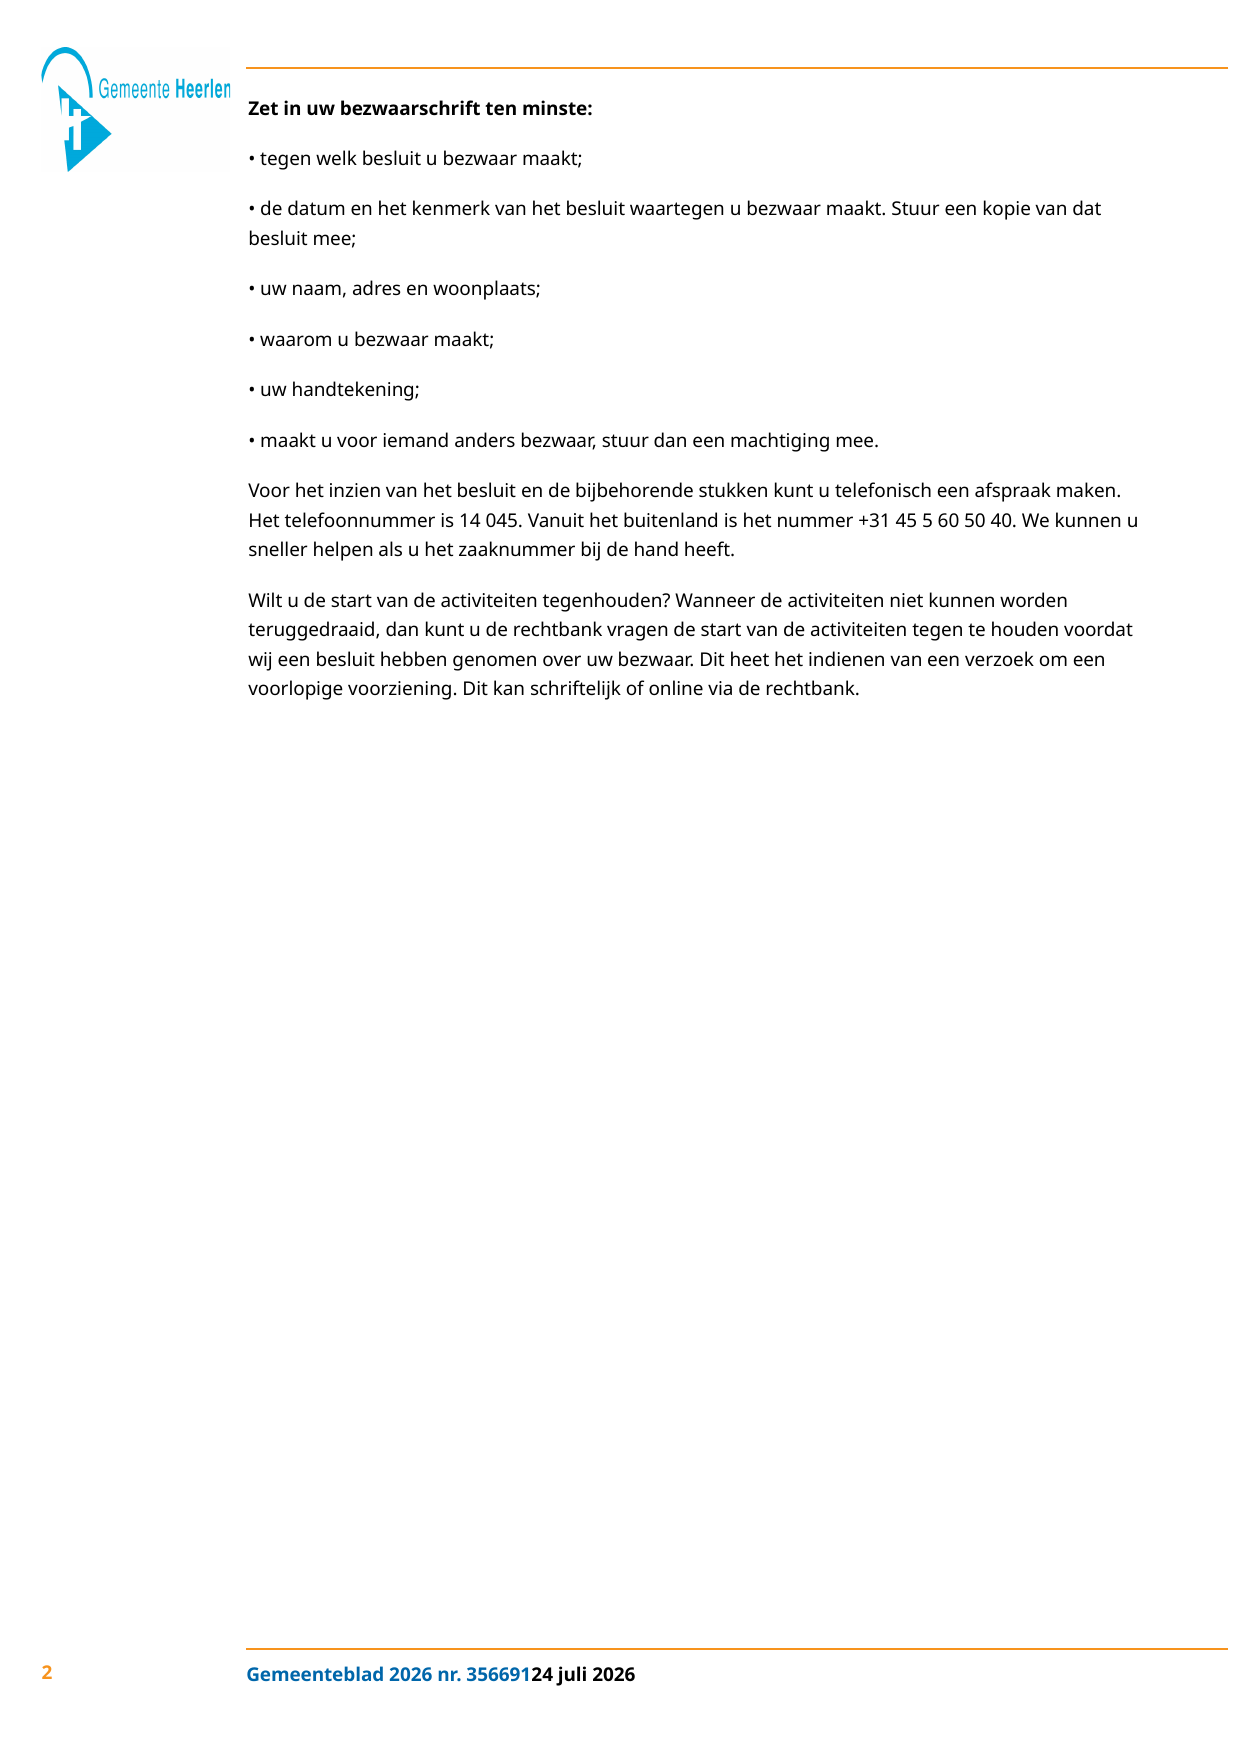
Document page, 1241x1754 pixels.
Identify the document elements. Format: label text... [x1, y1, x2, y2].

text • tegen welk besluit u bezwaar maakt; [248, 145, 1152, 171]
text Voor het inzien van het besluit en de bijbehorende stukken kunt u telefonisch een afspraak maken. Het telefoonnummer is 14 045. Vanuit het buitenland is het nummer +31 45 5 60 50 40. We kunnen u sneller helpen als u het zaaknummer bij de hand heeft. [248, 477, 1152, 562]
text Wilt u de start van de activiteiten tegenhouden? Wanneer de activiteiten niet kunnen worden teruggedraaid, dan kunt u de rechtbank vragen de start van de activiteiten tegen te houden voordat wij een besluit hebben genomen over uw bezwaar. Dit heet het indienen van een verzoek om een voorlopige voorziening. Dit kan schriftelijk of online via de rechtbank. [248, 587, 1152, 701]
text • de datum en het kenmerk van het besluit waartegen u bezwaar maakt. Stuur een kopie van dat besluit mee; [248, 196, 1152, 251]
text • maakt u voor iemand anders bezwaar, stuur dan een machtiging mee. [248, 427, 1152, 453]
picture [41, 47, 59, 70]
text Zet in uw bezwaarschrift ten minste: [248, 95, 1152, 121]
text • waarom u bezwaar maakt; [248, 326, 1152, 352]
text • uw handtekening; [248, 376, 1152, 402]
text • uw naam, adres en woonplaats; [248, 276, 1152, 301]
picture [41, 47, 231, 172]
